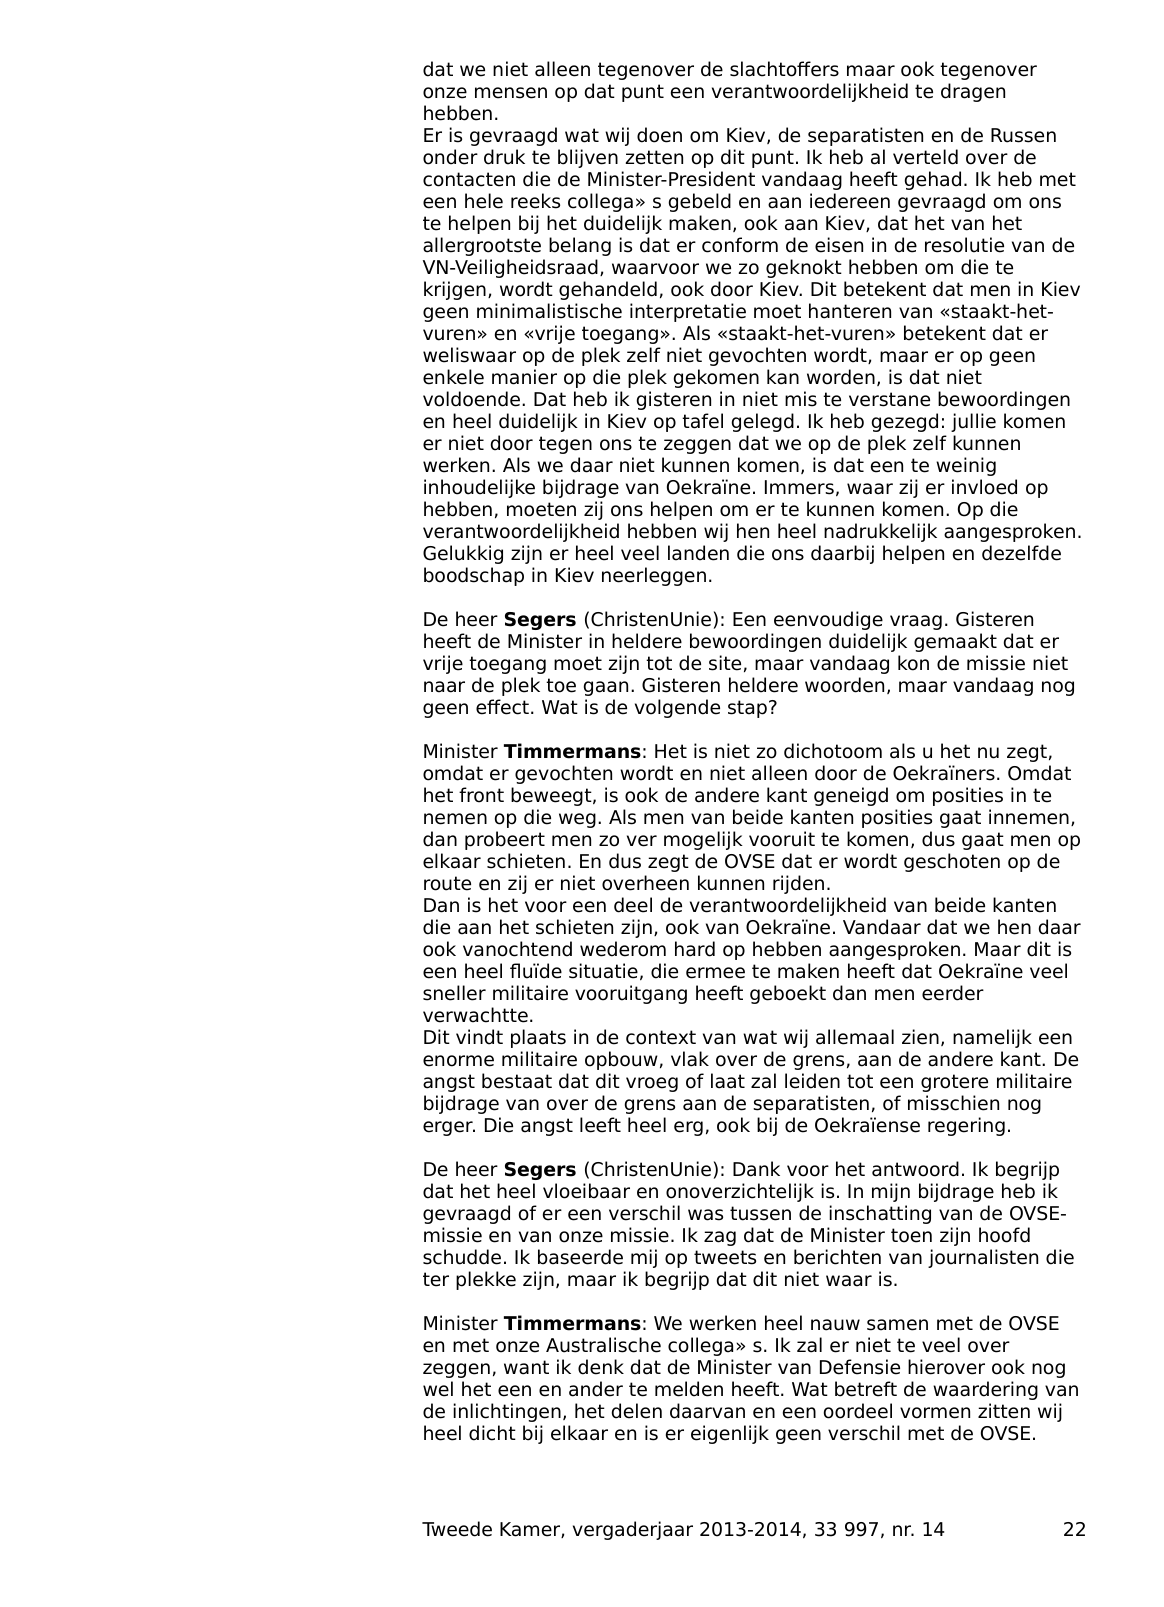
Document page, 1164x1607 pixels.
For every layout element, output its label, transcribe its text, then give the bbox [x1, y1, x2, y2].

text dat we niet alleen tegenover de slachtoffers maar ook tegenover onze mensen op dat punt een verantwoordelijkheid te dragen hebben. [422, 59, 1087, 125]
text Minister Timmermans: Het is niet zo dichotoom als u het nu zegt, omdat er gevochten wordt en niet alleen door de Oekraïners. Omdat het front beweegt, is ook de andere kant geneigd om posities in te nemen op die weg. Als men van beide kanten posities gaat innemen, dan probeert men zo ver mogelijk vooruit te komen, dus gaat men op elkaar schieten. En dus zegt de OVSE dat er wordt geschoten op de route en zij er niet overheen kunnen rijden. [422, 741, 1087, 895]
text De heer Segers (ChristenUnie): Dank voor het antwoord. Ik begrijp dat het heel vloeibaar en onoverzichtelijk is. In mijn bijdrage heb ik gevraagd of er een verschil was tussen de inschatting van de OVSE-missie en van onze missie. Ik zag dat de Minister toen zijn hoofd schudde. Ik baseerde mij op tweets en berichten van journalisten die ter plekke zijn, maar ik begrijp dat dit niet waar is. [422, 1159, 1087, 1291]
text Dit vindt plaats in de context van wat wij allemaal zien, namelijk een enorme militaire opbouw, vlak over de grens, aan de andere kant. De angst bestaat dat dit vroeg of laat zal leiden tot een grotere militaire bijdrage van over de grens aan de separatisten, of misschien nog erger. Die angst leeft heel erg, ook bij de Oekraïense regering. [422, 1027, 1087, 1136]
text De heer Segers (ChristenUnie): Een eenvoudige vraag. Gisteren heeft de Minister in heldere bewoordingen duidelijk gemaakt dat er vrije toegang moet zijn tot de site, maar vandaag kon de missie niet naar de plek toe gaan. Gisteren heldere woorden, maar vandaag nog geen effect. Wat is de volgende stap? [422, 609, 1087, 719]
text Dan is het voor een deel de verantwoordelijkheid van beide kanten die aan het schieten zijn, ook van Oekraïne. Vandaar dat we hen daar ook vanochtend wederom hard op hebben aangesproken. Maar dit is een heel fluïde situatie, die ermee te maken heeft dat Oekraïne veel sneller militaire vooruitgang heeft geboekt dan men eerder verwachtte. [422, 895, 1087, 1027]
text Minister Timmermans: We werken heel nauw samen met de OVSE en met onze Australische collega» s. Ik zal er niet te veel over zeggen, want ik denk dat de Minister van Defensie hierover ook nog wel het een en ander te melden heeft. Wat betreft de waardering van de inlichtingen, het delen daarvan en een oordeel vormen zitten wij heel dicht bij elkaar en is er eigenlijk geen verschil met de OVSE. [422, 1313, 1087, 1444]
text Er is gevraagd wat wij doen om Kiev, de separatisten en de Russen onder druk te blijven zetten op dit punt. Ik heb al verteld over de contacten die de Minister-President vandaag heeft gehad. Ik heb met een hele reeks collega» s gebeld en aan iedereen gevraagd om ons te helpen bij het duidelijk maken, ook aan Kiev, dat het van het allergrootste belang is dat er conform de eisen in de resolutie van de VN-Veiligheidsraad, waarvoor we zo geknokt hebben om die te krijgen, wordt gehandeld, ook door Kiev. Dit betekent dat men in Kiev geen minimalistische interpretatie moet hanteren van «staakt-het-vuren» en «vrije toegang». Als «staakt-het-vuren» betekent dat er weliswaar op de plek zelf niet gevochten wordt, maar er op geen enkele manier op die plek gekomen kan worden, is dat niet voldoende. Dat heb ik gisteren in niet mis te verstane bewoordingen en heel duidelijk in Kiev op tafel gelegd. Ik heb gezegd: jullie komen er niet door tegen ons te zeggen dat we op de plek zelf kunnen werken. Als we daar niet kunnen komen, is dat een te weinig inhoudelijke bijdrage van Oekraïne. Immers, waar zij er invloed op hebben, moeten zij ons helpen om er te kunnen komen. Op die verantwoordelijkheid hebben wij hen heel nadrukkelijk aangesproken. Gelukkig zijn er heel veel landen die ons daarbij helpen en dezelfde boodschap in Kiev neerleggen. [422, 125, 1087, 587]
